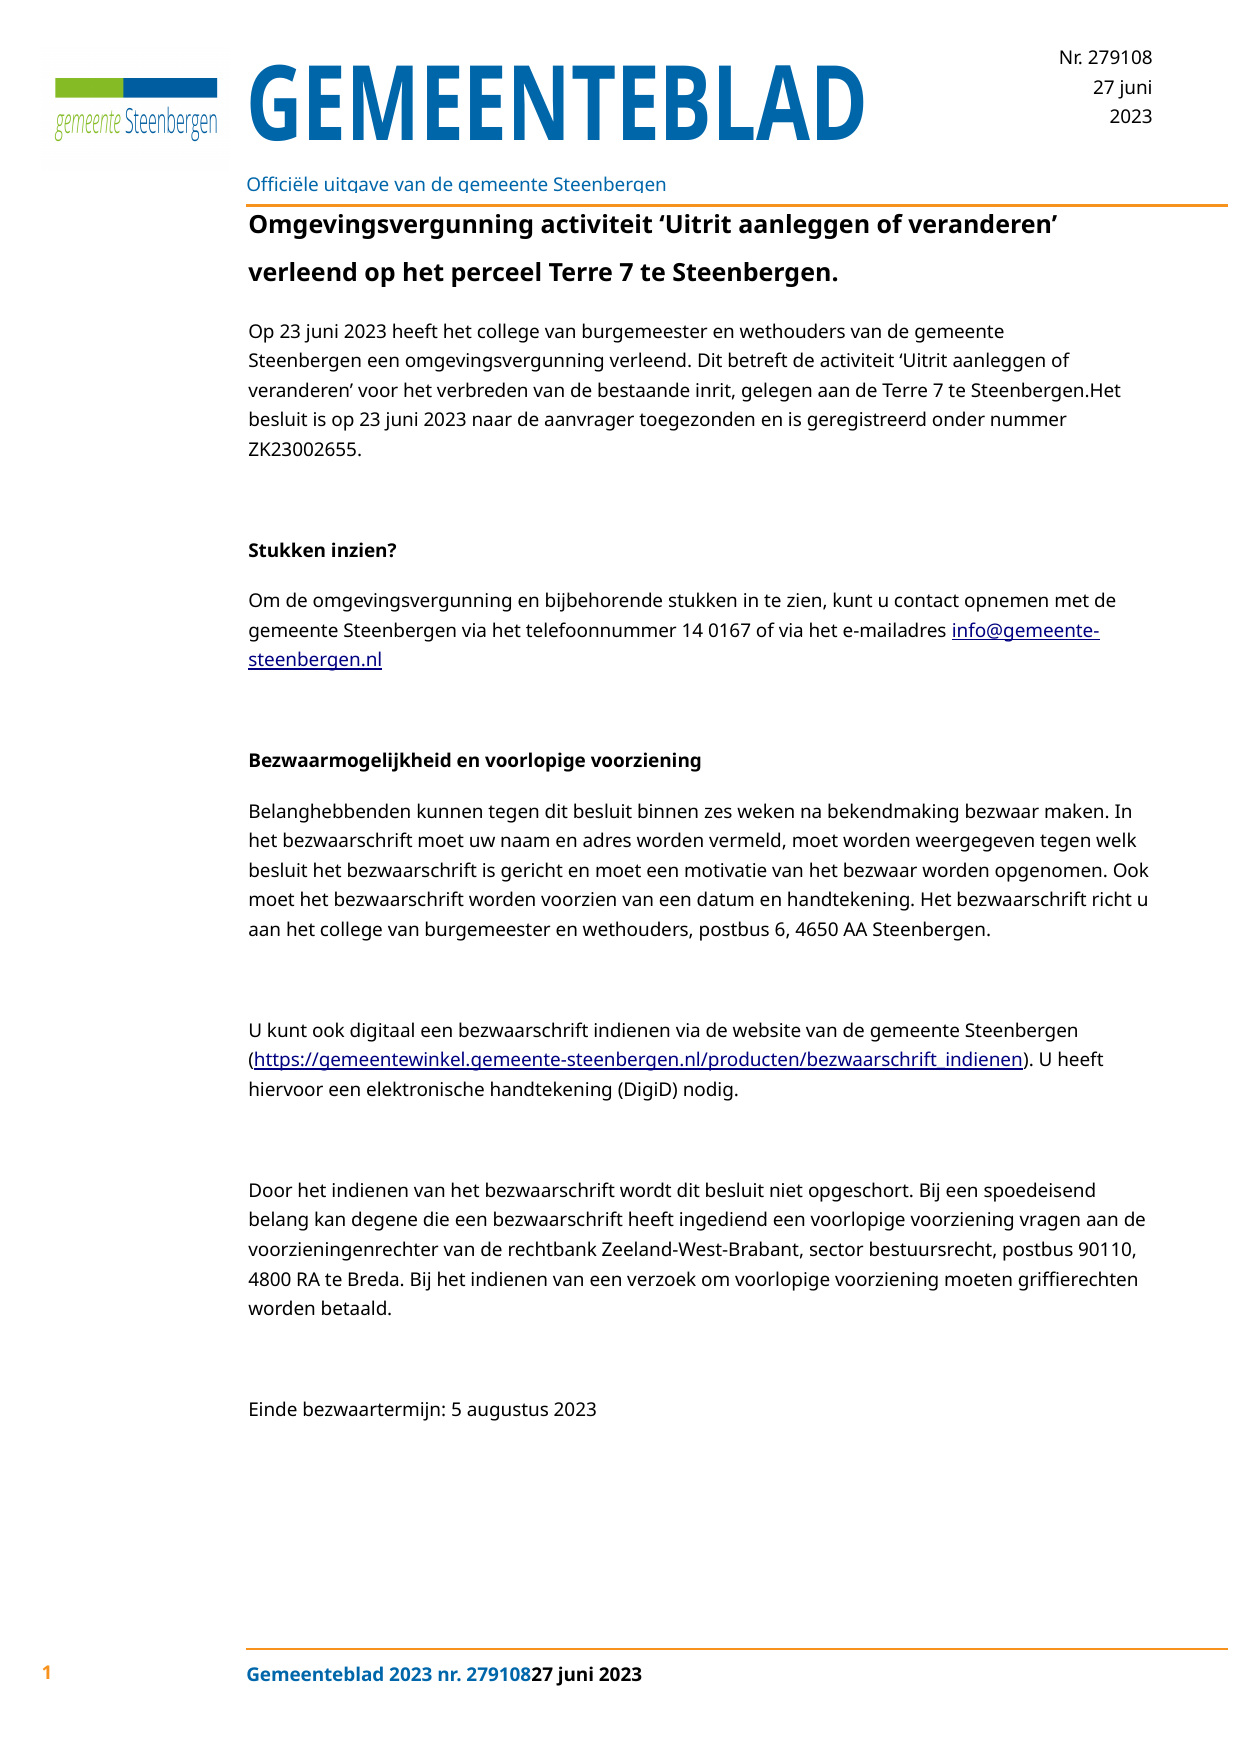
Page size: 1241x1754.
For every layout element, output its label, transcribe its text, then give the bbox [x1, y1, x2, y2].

text Stukken inzien? [248, 537, 1152, 563]
text Om de omgevingsvergunning en bijbehorende stukken in te zien, kunt u contact opnemen met de gemeente Steenbergen via het telefoonnummer 14 0167 of via het e-mailadres info@gemeente-steenbergen.nl [248, 587, 1152, 672]
text Op 23 juni 2023 heeft het college van burgemeester en wethouders van de gemeente Steenbergen een omgevingsvergunning verleend. Dit betreft de activiteit ‘Uitrit aanleggen of veranderen’ voor het verbreden van de bestaande inrit, gelegen aan de Terre 7 te Steenbergen.Het besluit is op 23 juni 2023 naar de aanvrager toegezonden en is geregistreerd onder nummer ZK23002655. [248, 318, 1152, 462]
text Belanghebbenden kunnen tegen dit besluit binnen zes weken na bekendmaking bezwaar maken. In het bezwaarschrift moet uw naam en adres worden vermeld, moet worden weergegeven tegen welk besluit het bezwaarschrift is gericht en moet een motivatie van het bezwaar worden opgenomen. Ook moet het bezwaarschrift worden voorzien van een datum en handtekening. Het bezwaarschrift richt u aan het college van burgemeester en wethouders, postbus 6, 4650 AA Steenbergen. [248, 798, 1152, 942]
text Bezwaarmogelijkheid en voorlopige voorziening [248, 747, 1152, 773]
text Door het indienen van het bezwaarschrift wordt dit besluit niet opgeschort. Bij een spoedeisend belang kan degene die een bezwaarschrift heeft ingediend een voorlopige voorziening vragen aan de voorzieningenrechter van de rechtbank Zeeland-West-Brabant, sector bestuursrecht, postbus 90110, 4800 RA te Breda. Bij het indienen van een verzoek om voorlopige voorziening moeten griffierechten worden betaald. [248, 1177, 1152, 1321]
text Einde bezwaartermijn: 5 augustus 2023 [248, 1396, 1152, 1422]
picture [41, 47, 231, 172]
text Omgevingsvergunning activiteit ‘Uitrit aanleggen of veranderen’ verleend op het perceel Terre 7 te Steenbergen. [248, 207, 1152, 288]
text U kunt ook digitaal een bezwaarschrift indienen via de website van de gemeente Steenbergen (https://gemeentewinkel.gemeente-steenbergen.nl/producten/bezwaarschrift_indienen). U heeft hiervoor een elektronische handtekening (DigiD) nodig. [248, 1017, 1152, 1102]
